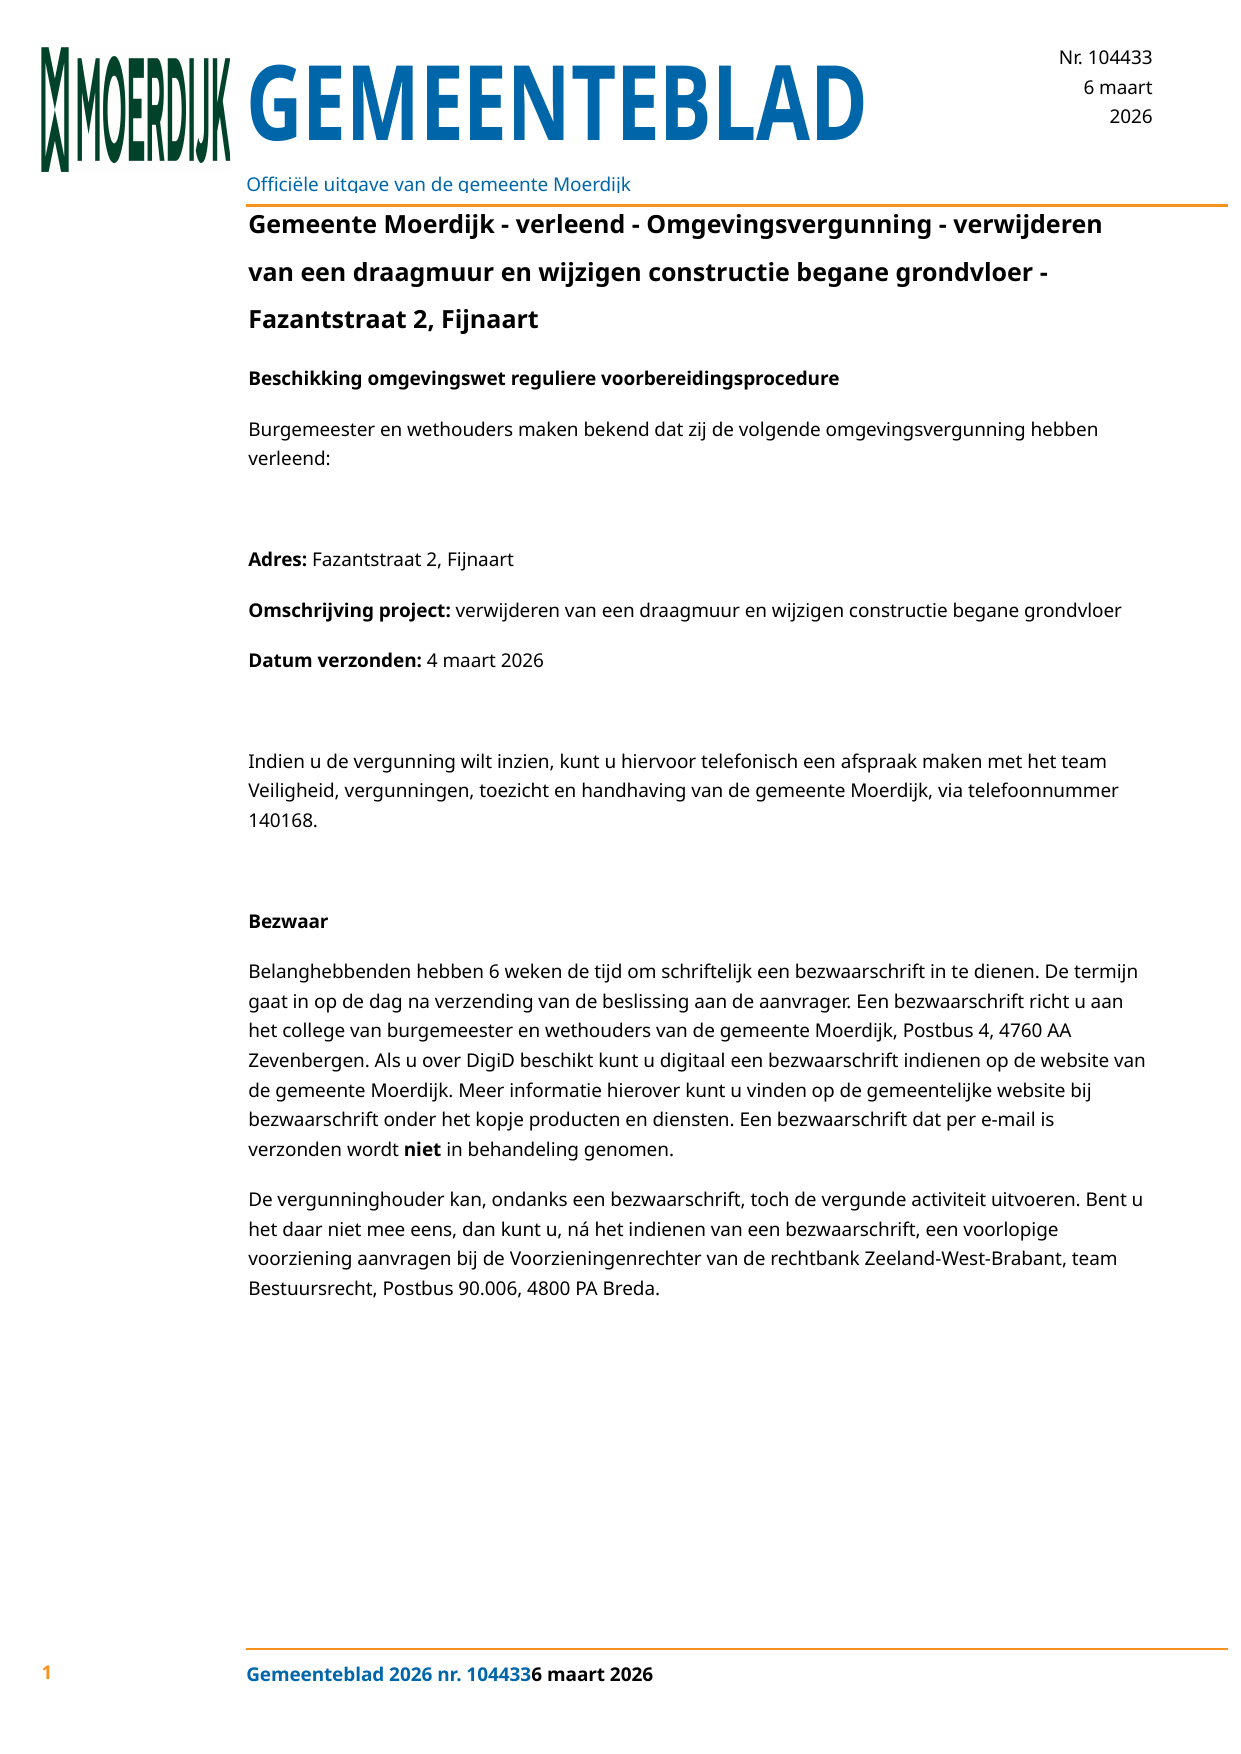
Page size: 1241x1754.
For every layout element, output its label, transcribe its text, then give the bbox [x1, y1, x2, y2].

text Beschikking omgevingswet reguliere voorbereidingsprocedure [248, 366, 1152, 391]
text Datum verzonden: 4 maart 2026 [248, 647, 1152, 673]
text Burgemeester en wethouders maken bekend dat zij de volgende omgevingsvergunning hebben verleend: [248, 416, 1152, 471]
picture [41, 47, 231, 172]
text Adres: Fazantstraat 2, Fijnaart [248, 546, 1152, 572]
text Omschrijving project: verwijderen van een draagmuur en wijzigen constructie begane grondvloer [248, 597, 1152, 622]
text De vergunninghouder kan, ondanks een bezwaarschrift, toch de vergunde activiteit uitvoeren. Bent u het daar niet mee eens, dan kunt u, ná het indienen van een bezwaarschrift, een voorlopige voorziening aanvragen bij de Voorzieningenrechter van de rechtbank Zeeland-West-Brabant, team Bestuursrecht, Postbus 90.006, 4800 PA Breda. [248, 1186, 1152, 1301]
text Bezwaar [248, 908, 1152, 934]
text Gemeente Moerdijk - verleend - Omgevingsvergunning - verwijderen van een draagmuur en wijzigen constructie begane grondvloer - Fazantstraat 2, Fijnaart [248, 207, 1152, 336]
text Indien u de vergunning wilt inzien, kunt u hiervoor telefonisch een afspraak maken met het team Veiligheid, vergunningen, toezicht en handhaving van de gemeente Moerdijk, via telefoonnummer 140168. [248, 748, 1152, 833]
text Belanghebbenden hebben 6 weken de tijd om schriftelijk een bezwaarschrift in te dienen. De termijn gaat in op de dag na verzending van de beslissing aan de aanvrager. Een bezwaarschrift richt u aan het college van burgemeester en wethouders van de gemeente Moerdijk, Postbus 4, 4760 AA Zevenbergen. Als u over DigiD beschikt kunt u digitaal een bezwaarschrift indienen op de website van de gemeente Moerdijk. Meer informatie hierover kunt u vinden op de gemeentelijke website bij bezwaarschrift onder het kopje producten en diensten. Een bezwaarschrift dat per e-mail is verzonden wordt niet in behandeling genomen. [248, 958, 1152, 1162]
